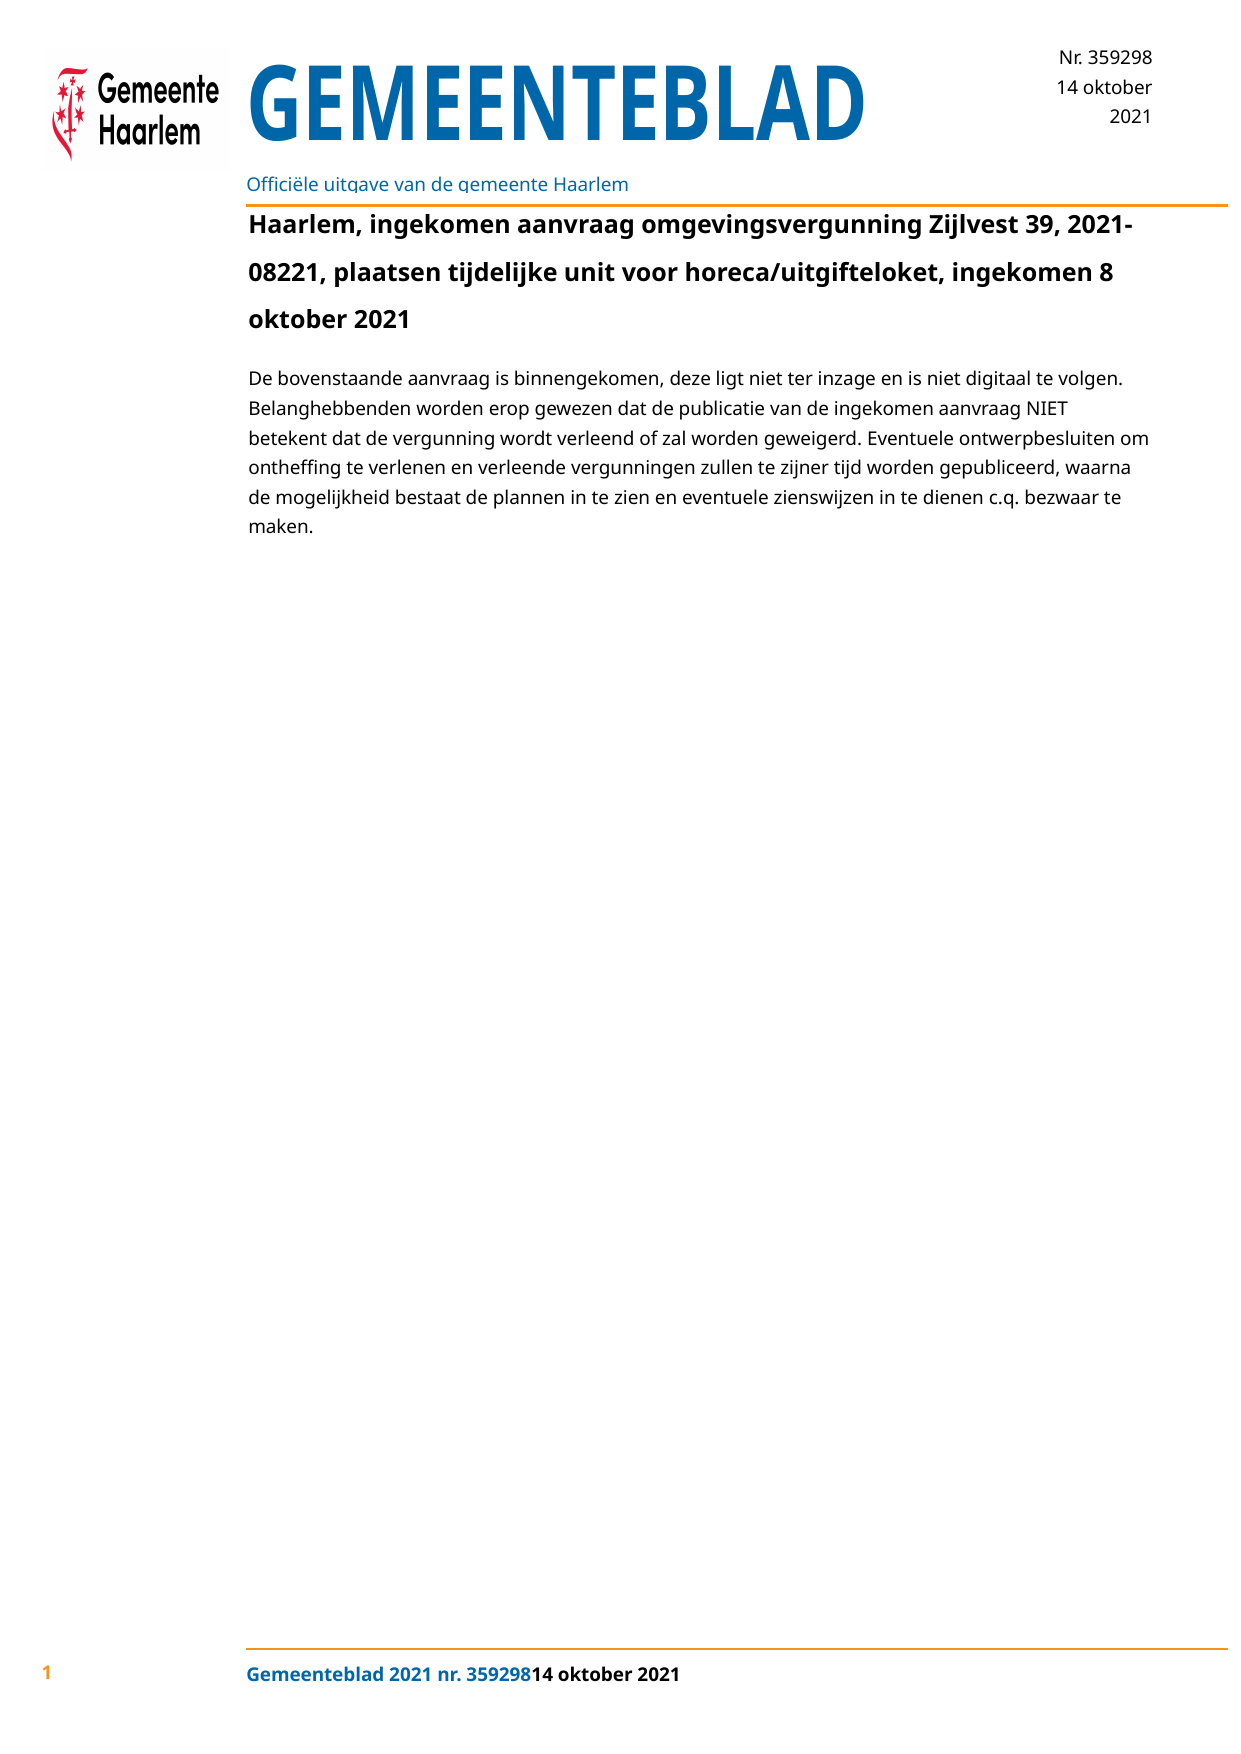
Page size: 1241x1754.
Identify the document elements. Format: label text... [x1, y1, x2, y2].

text Haarlem, ingekomen aanvraag omgevingsvergunning Zijlvest 39, 2021-08221, plaatsen tijdelijke unit voor horeca/uitgifteloket, ingekomen 8 oktober 2021 [248, 207, 1152, 336]
picture [41, 47, 231, 172]
text De bovenstaande aanvraag is binnengekomen, deze ligt niet ter inzage en is niet digitaal te volgen. Belanghebbenden worden erop gewezen dat de publicatie van de ingekomen aanvraag NIET betekent dat de vergunning wordt verleend of zal worden geweigerd. Eventuele ontwerpbesluiten om ontheffing te verlenen en verleende vergunningen zullen te zijner tijd worden gepubliceerd, waarna de mogelijkheid bestaat de plannen in te zien en eventuele zienswijzen in te dienen c.q. bezwaar te maken. [248, 366, 1152, 539]
